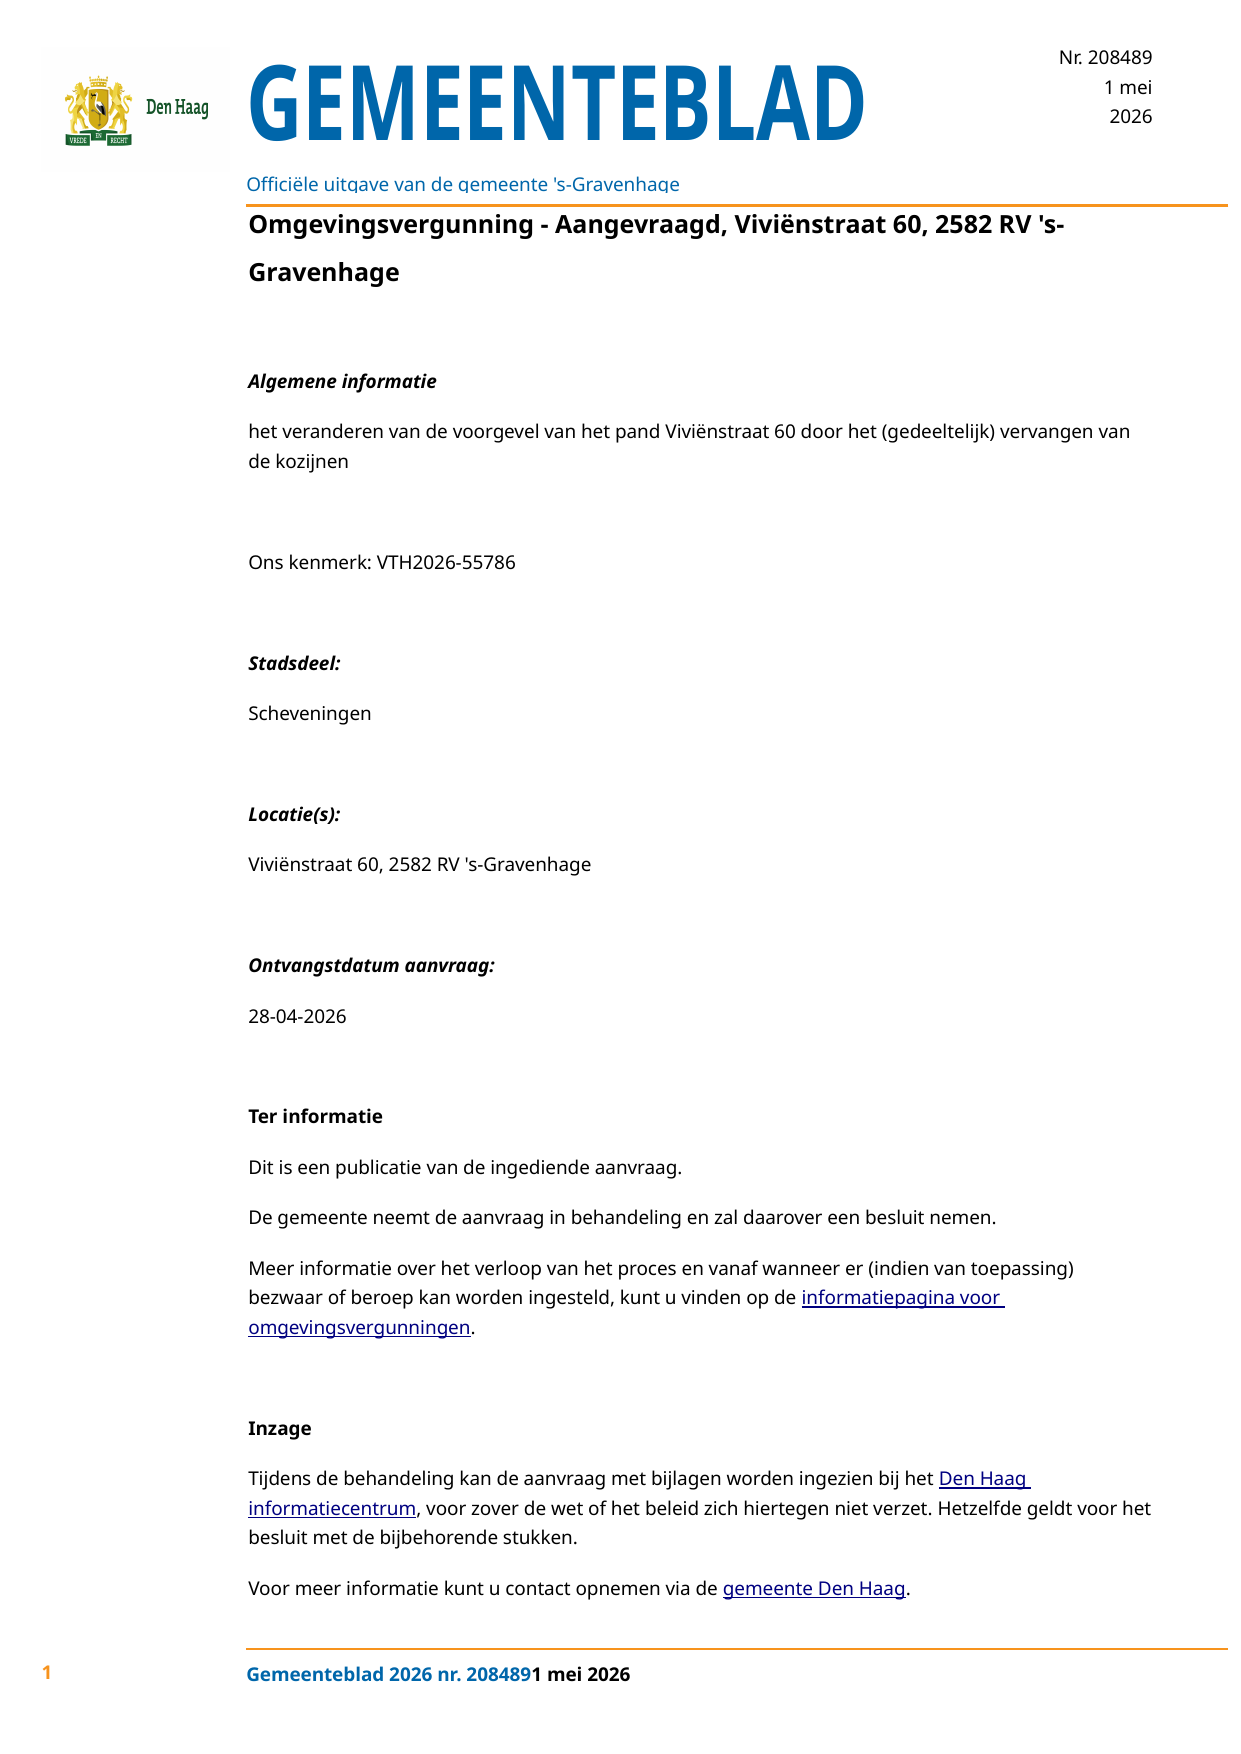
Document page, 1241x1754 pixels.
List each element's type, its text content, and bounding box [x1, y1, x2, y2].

text Scheveningen [248, 700, 1152, 726]
text Meer informatie over het verloop van het proces en vanaf wanneer er (indien van toepassing) bezwaar of beroep kan worden ingesteld, kunt u vinden op de informatiepagina voor omgevingsvergunningen. [248, 1255, 1152, 1340]
text Tijdens de behandeling kan de aanvraag met bijlagen worden ingezien bij het Den Haag informatiecentrum, voor zover de wet of het beleid zich hiertegen niet verzet. Hetzelfde geldt voor het besluit met de bijbehorende stukken. [248, 1465, 1152, 1550]
text 28-04-2026 [248, 1003, 1152, 1029]
text Ter informatie [248, 1104, 1152, 1129]
text Stadsdeel: [248, 650, 1152, 676]
text De gemeente neemt de aanvraag in behandeling en zal daarover een besluit nemen. [248, 1204, 1152, 1230]
text Dit is een publicatie van de ingediende aanvraag. [248, 1154, 1152, 1180]
text Inzage [248, 1415, 1152, 1441]
text het veranderen van de voorgevel van het pand Viviënstraat 60 door het (gedeeltelijk) vervangen van de kozijnen [248, 419, 1152, 474]
text Viviënstraat 60, 2582 RV 's-Gravenhage [248, 852, 1152, 877]
text Ons kenmerk: VTH2026-55786 [248, 549, 1152, 575]
text Algemene informatie [248, 368, 1152, 394]
text Voor meer informatie kunt u contact opnemen via de gemeente Den Haag. [248, 1575, 1152, 1601]
text Omgevingsvergunning - Aangevraagd, Viviënstraat 60, 2582 RV 's-Gravenhage [248, 207, 1152, 288]
text Ontvangstdatum aanvraag: [248, 952, 1152, 978]
text Locatie(s): [248, 801, 1152, 827]
picture [41, 47, 231, 172]
